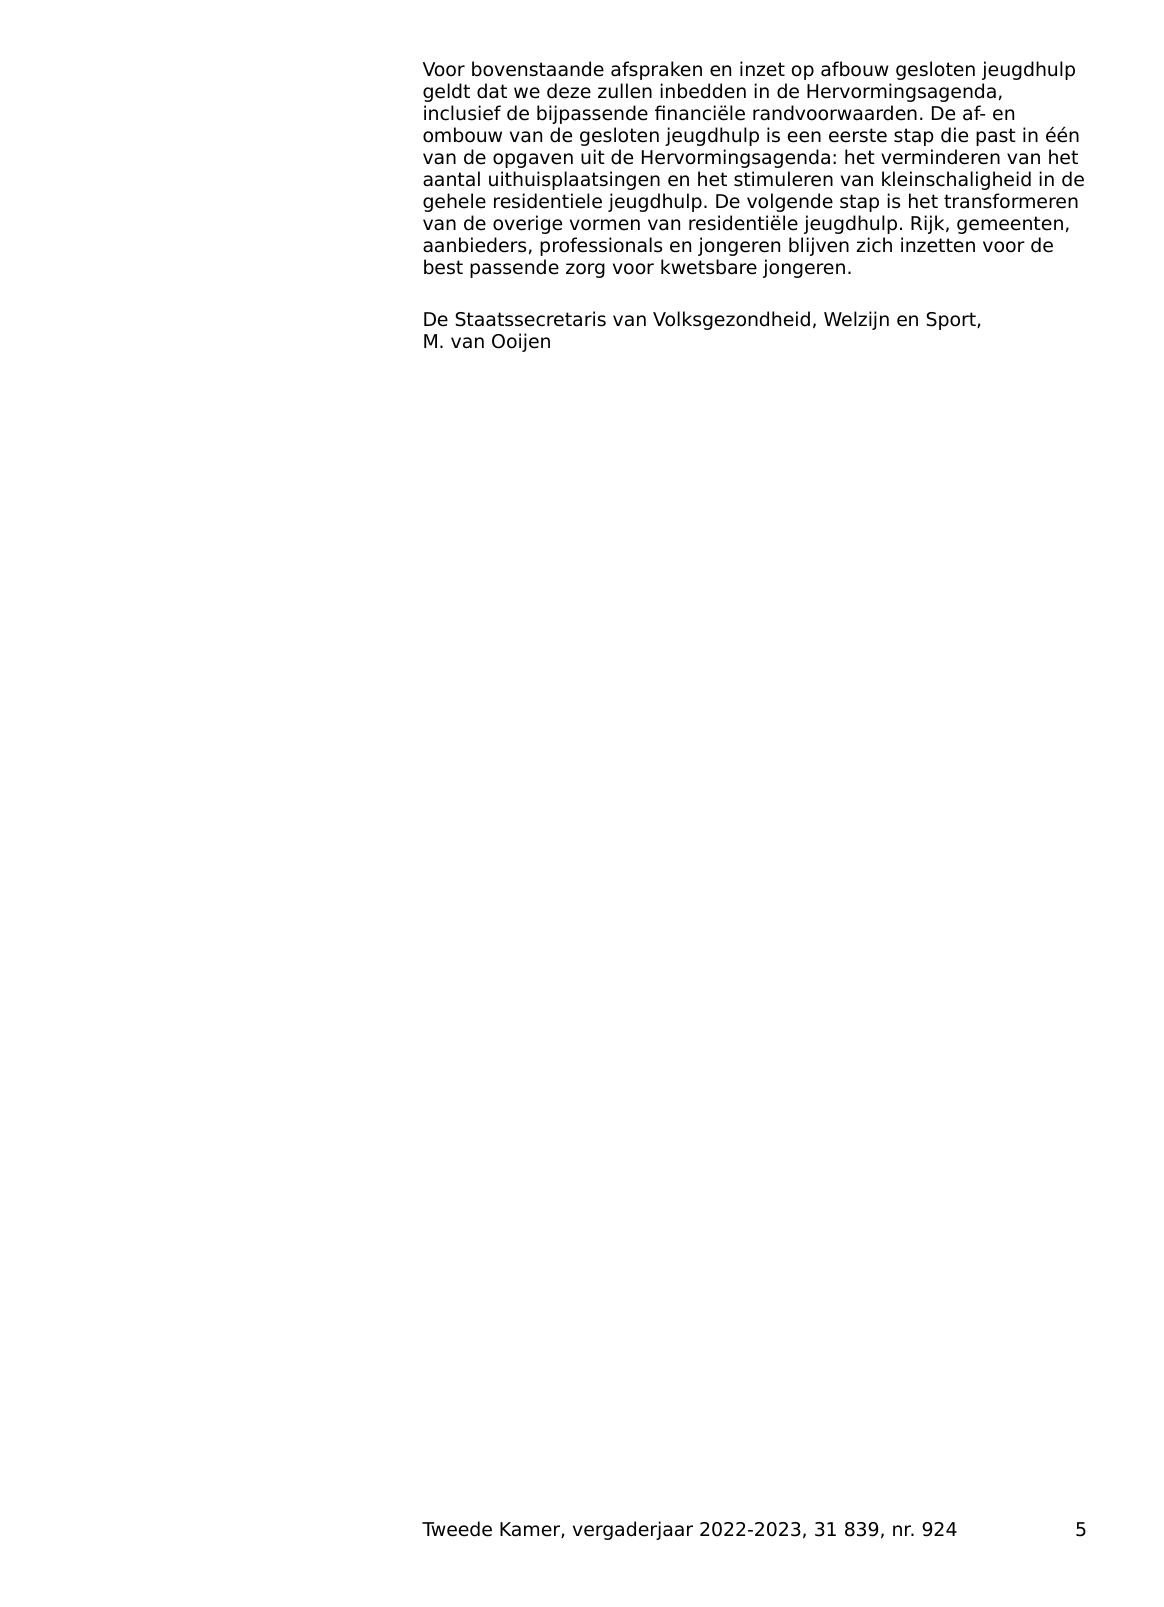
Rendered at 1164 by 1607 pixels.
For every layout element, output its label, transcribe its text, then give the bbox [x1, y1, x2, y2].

text Voor bovenstaande afspraken en inzet op afbouw gesloten jeugdhulp geldt dat we deze zullen inbedden in de Hervormingsagenda, inclusief de bijpassende financiële randvoorwaarden. De af- en ombouw van de gesloten jeugdhulp is een eerste stap die past in één van de opgaven uit de Hervormingsagenda: het verminderen van het aantal uithuisplaatsingen en het stimuleren van kleinschaligheid in de gehele residentiele jeugdhulp. De volgende stap is het transformeren van de overige vormen van residentiële jeugdhulp. Rijk, gemeenten, aanbieders, professionals en jongeren blijven zich inzetten voor de best passende zorg voor kwetsbare jongeren. [422, 59, 1087, 279]
text De Staatssecretaris van Volksgezondheid, Welzijn en Sport, M. van Ooijen [422, 309, 1087, 353]
